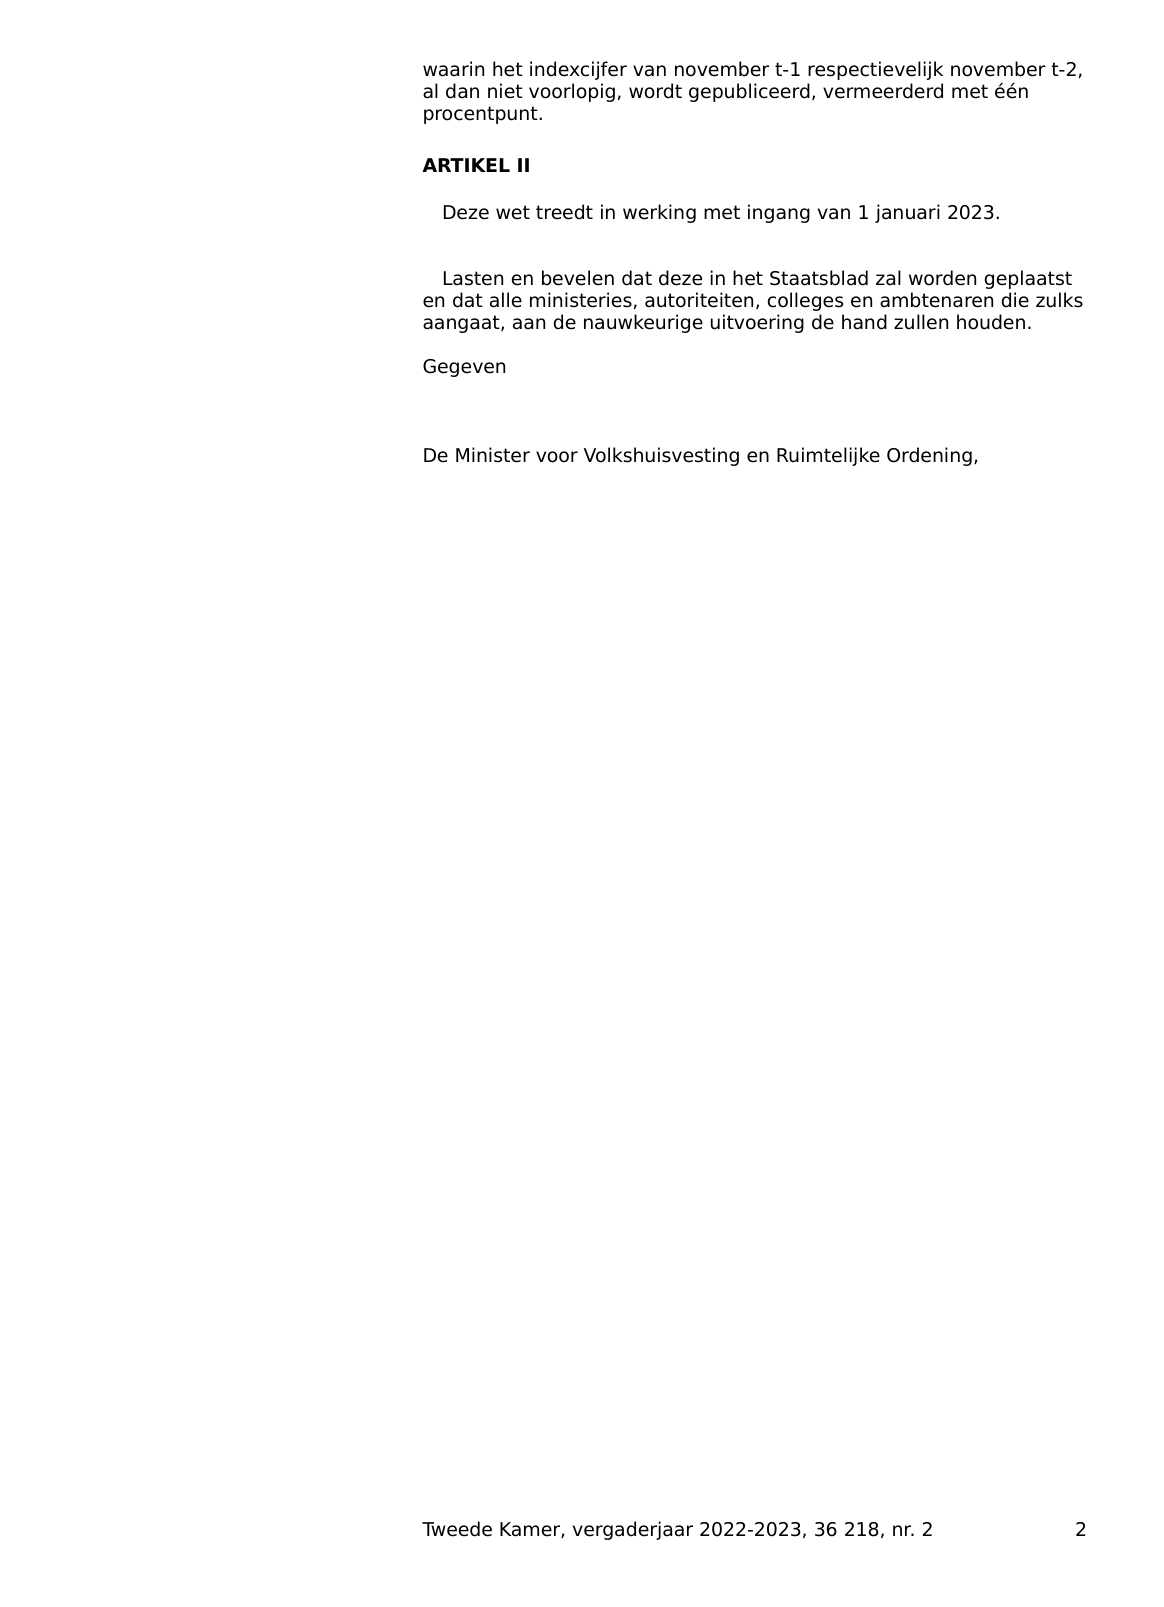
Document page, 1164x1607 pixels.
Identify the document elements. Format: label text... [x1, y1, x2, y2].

text Gegeven [422, 356, 1087, 378]
subtitle ARTIKEL II [422, 155, 1087, 177]
text De Minister voor Volkshuisvesting en Ruimtelijke Ordening, [422, 445, 1087, 467]
text Deze wet treedt in werking met ingang van 1 januari 2023. [422, 202, 1087, 224]
text waarin het indexcijfer van november t-1 respectievelijk november t-2, al dan niet voorlopig, wordt gepubliceerd, vermeerderd met één procentpunt. [422, 59, 1087, 125]
text Lasten en bevelen dat deze in het Staatsblad zal worden geplaatst en dat alle ministeries, autoriteiten, colleges en ambtenaren die zulks aangaat, aan de nauwkeurige uitvoering de hand zullen houden. [422, 268, 1087, 334]
